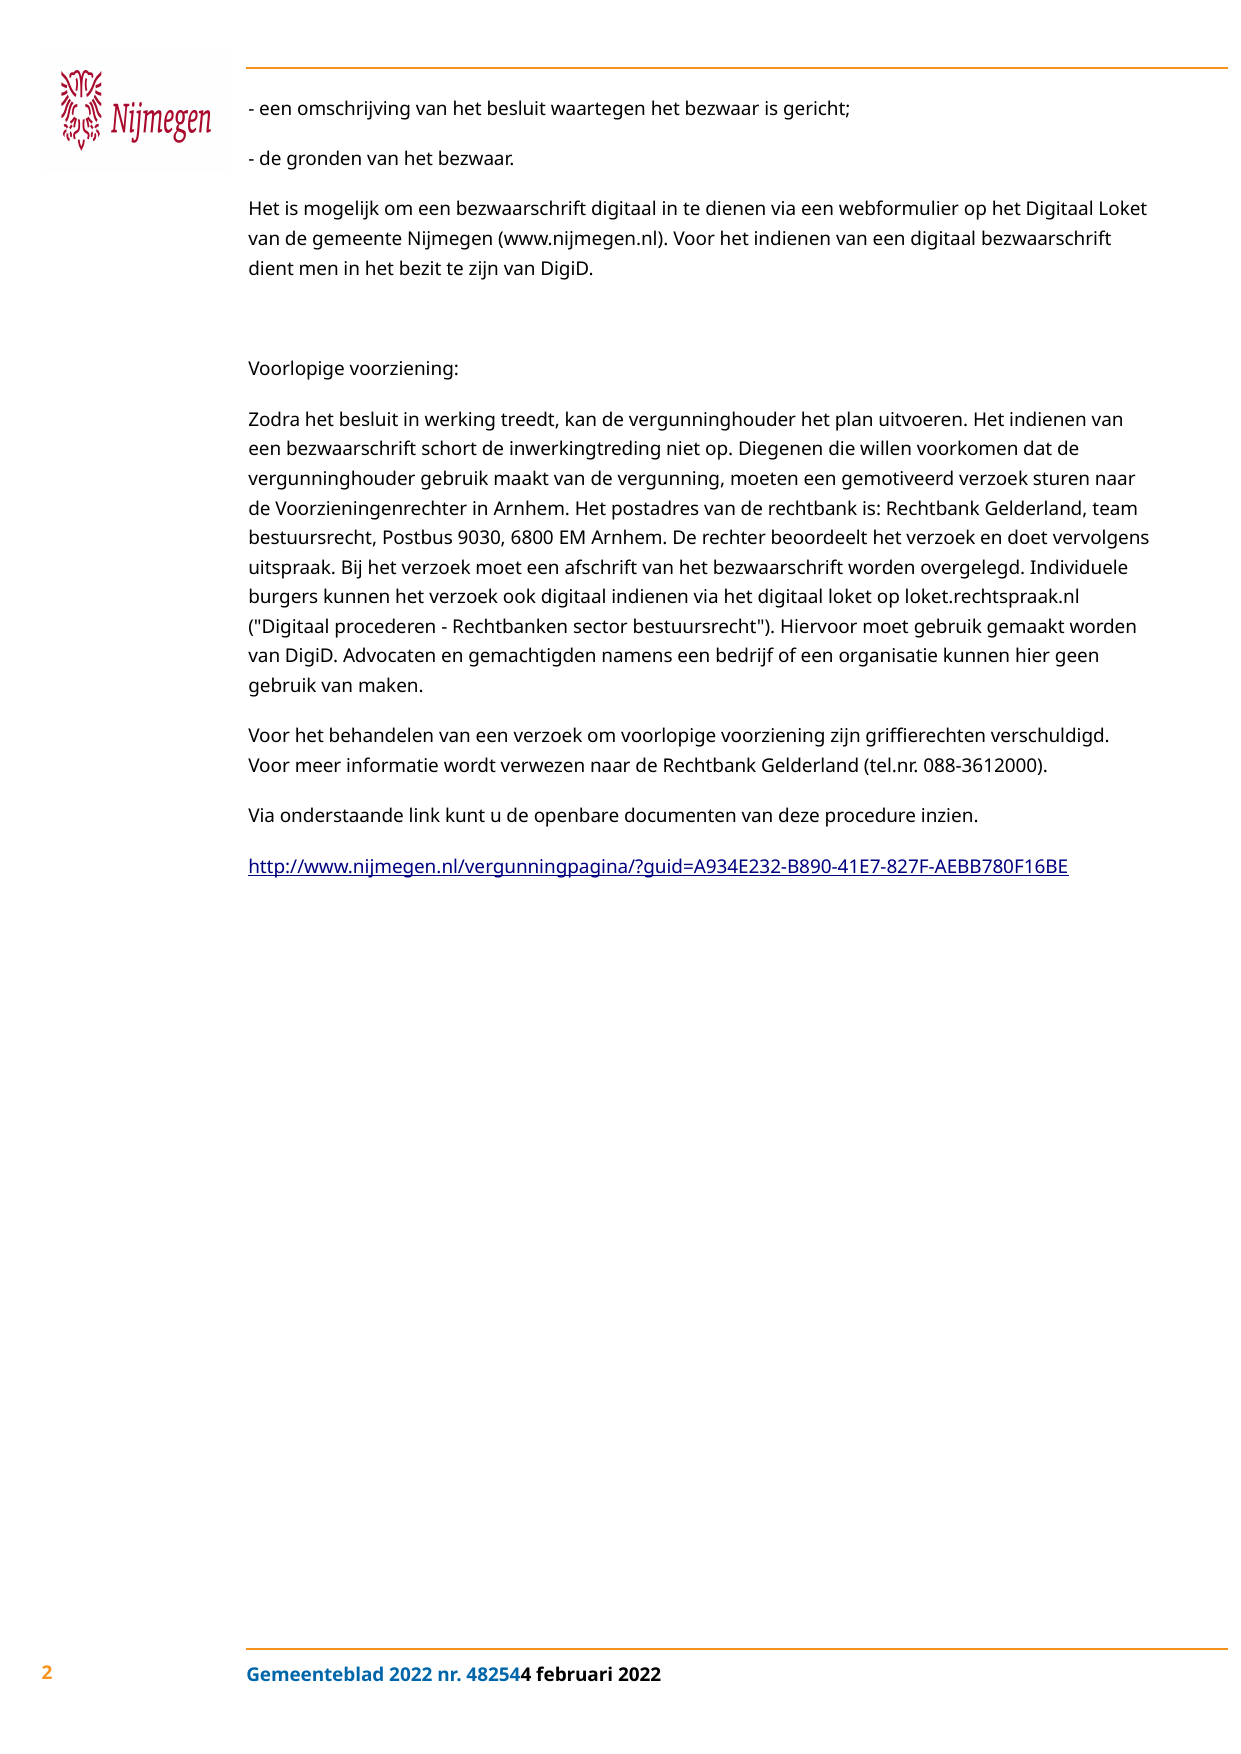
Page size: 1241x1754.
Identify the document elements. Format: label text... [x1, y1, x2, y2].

text Zodra het besluit in werking treedt, kan de vergunninghouder het plan uitvoeren. Het indienen van een bezwaarschrift schort de inwerkingtreding niet op. Diegenen die willen voorkomen dat de vergunninghouder gebruik maakt van de vergunning, moeten een gemotiveerd verzoek sturen naar de Voorzieningenrechter in Arnhem. Het postadres van de rechtbank is: Rechtbank Gelderland, team bestuursrecht, Postbus 9030, 6800 EM Arnhem. De rechter beoordeelt het verzoek en doet vervolgens uitspraak. Bij het verzoek moet een afschrift van het bezwaarschrift worden overgelegd. Individuele burgers kunnen het verzoek ook digitaal indienen via het digitaal loket op loket.rechtspraak.nl ("Digitaal procederen - Rechtbanken sector bestuursrecht"). Hiervoor moet gebruik gemaakt worden van DigiD. Advocaten en gemachtigden namens een bedrijf of een organisatie kunnen hier geen gebruik van maken. [248, 406, 1152, 698]
text Voor het behandelen van een verzoek om voorlopige voorziening zijn griffierechten verschuldigd. Voor meer informatie wordt verwezen naar de Rechtbank Gelderland (tel.nr. 088-3612000). [248, 723, 1152, 778]
text - een omschrijving van het besluit waartegen het bezwaar is gericht; [248, 95, 1152, 121]
text Via onderstaande link kunt u de openbare documenten van deze procedure inzien. [248, 803, 1152, 828]
text Voorlopige voorziening: [248, 356, 1152, 381]
text Het is mogelijk om een bezwaarschrift digitaal in te dienen via een webformulier op het Digitaal Loket van de gemeente Nijmegen (www.nijmegen.nl). Voor het indienen van een digitaal bezwaarschrift dient men in het bezit te zijn van DigiD. [248, 196, 1152, 281]
picture [41, 47, 231, 172]
text http://www.nijmegen.nl/vergunningpagina/?guid=A934E232-B890-41E7-827F-AEBB780F16BE [248, 853, 1152, 879]
text - de gronden van het bezwaar. [248, 145, 1152, 171]
